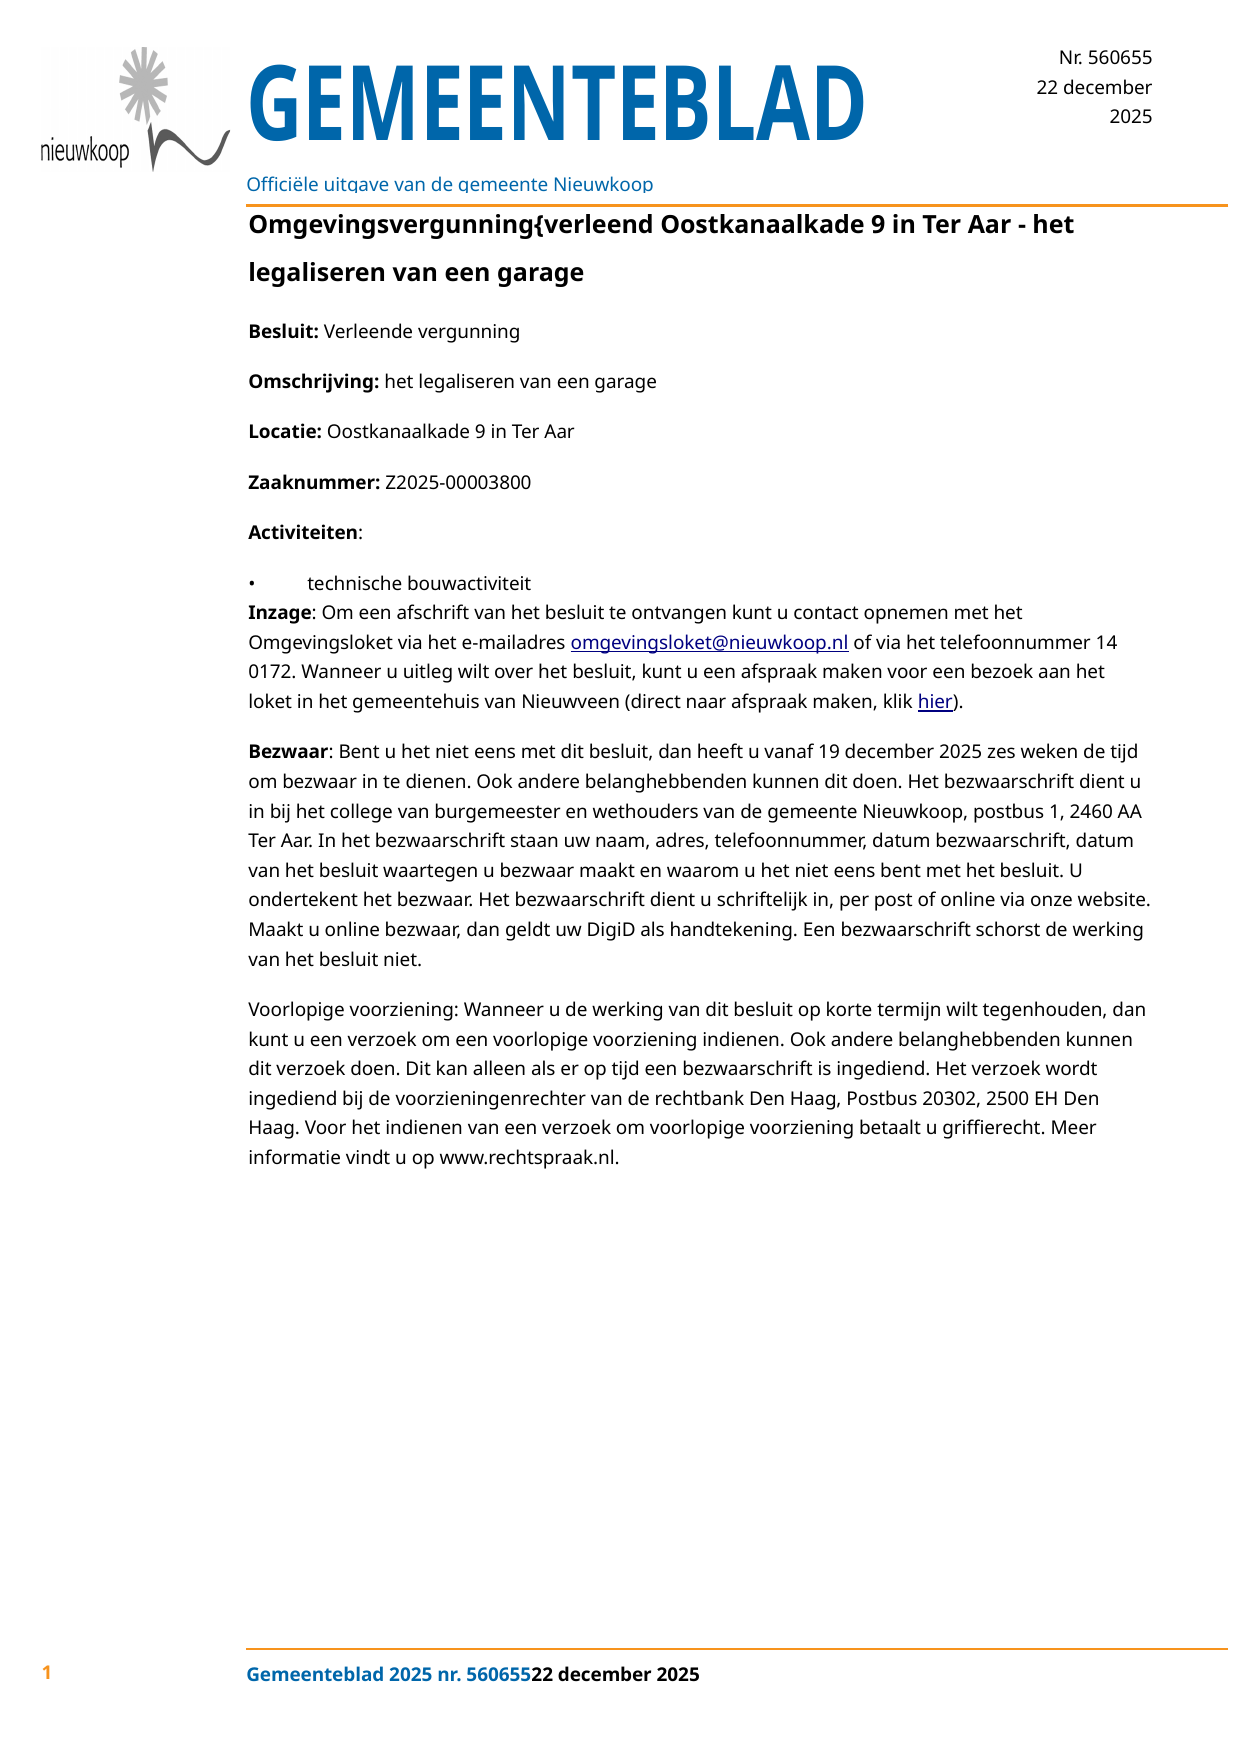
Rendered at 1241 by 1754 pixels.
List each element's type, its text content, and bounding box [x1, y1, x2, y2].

picture [41, 47, 231, 172]
text Zaaknummer: Z2025-00003800 [248, 469, 1152, 495]
text Bezwaar: Bent u het niet eens met dit besluit, dan heeft u vanaf 19 december 2025 zes weken de tijd om bezwaar in te dienen. Ook andere belanghebbenden kunnen dit doen. Het bezwaarschrift dient u in bij het college van burgemeester en wethouders van de gemeente Nieuwkoop, postbus 1, 2460 AA Ter Aar. In het bezwaarschrift staan uw naam, adres, telefoonnummer, datum bezwaarschrift, datum van het besluit waartegen u bezwaar maakt en waarom u het niet eens bent met het besluit. U ondertekent het bezwaar. Het bezwaarschrift dient u schriftelijk in, per post of online via onze website. Maakt u online bezwaar, dan geldt uw DigiD als handtekening. Een bezwaarschrift schorst de werking van het besluit niet. [248, 739, 1152, 972]
text Activiteiten: [248, 519, 1152, 545]
text Omgevingsvergunning{verleend Oostkanaalkade 9 in Ter Aar - het legaliseren van een garage [248, 207, 1152, 288]
text Omschrijving: het legaliseren van een garage [248, 368, 1152, 394]
list technische bouwactiviteit [248, 570, 1152, 596]
text Inzage: Om een afschrift van het besluit te ontvangen kunt u contact opnemen met het Omgevingsloket via het e-mailadres omgevingsloket@nieuwkoop.nl of via het telefoonnummer 14 0172. Wanneer u uitleg wilt over het besluit, kunt u een afspraak maken voor een bezoek aan het loket in het gemeentehuis van Nieuwveen (direct naar afspraak maken, klik hier). [248, 599, 1152, 714]
text Locatie: Oostkanaalkade 9 in Ter Aar [248, 419, 1152, 444]
text Voorlopige voorziening: Wanneer u de werking van dit besluit op korte termijn wilt tegenhouden, dan kunt u een verzoek om een voorlopige voorziening indienen. Ook andere belanghebbenden kunnen dit verzoek doen. Dit kan alleen als er op tijd een bezwaarschrift is ingediend. Het verzoek wordt ingediend bij de voorzieningenrechter van de rechtbank Den Haag, Postbus 20302, 2500 EH Den Haag. Voor het indienen van een verzoek om voorlopige voorziening betaalt u griffierecht. Meer informatie vindt u op www.rechtspraak.nl. [248, 996, 1152, 1170]
text Besluit: Verleende vergunning [248, 318, 1152, 344]
